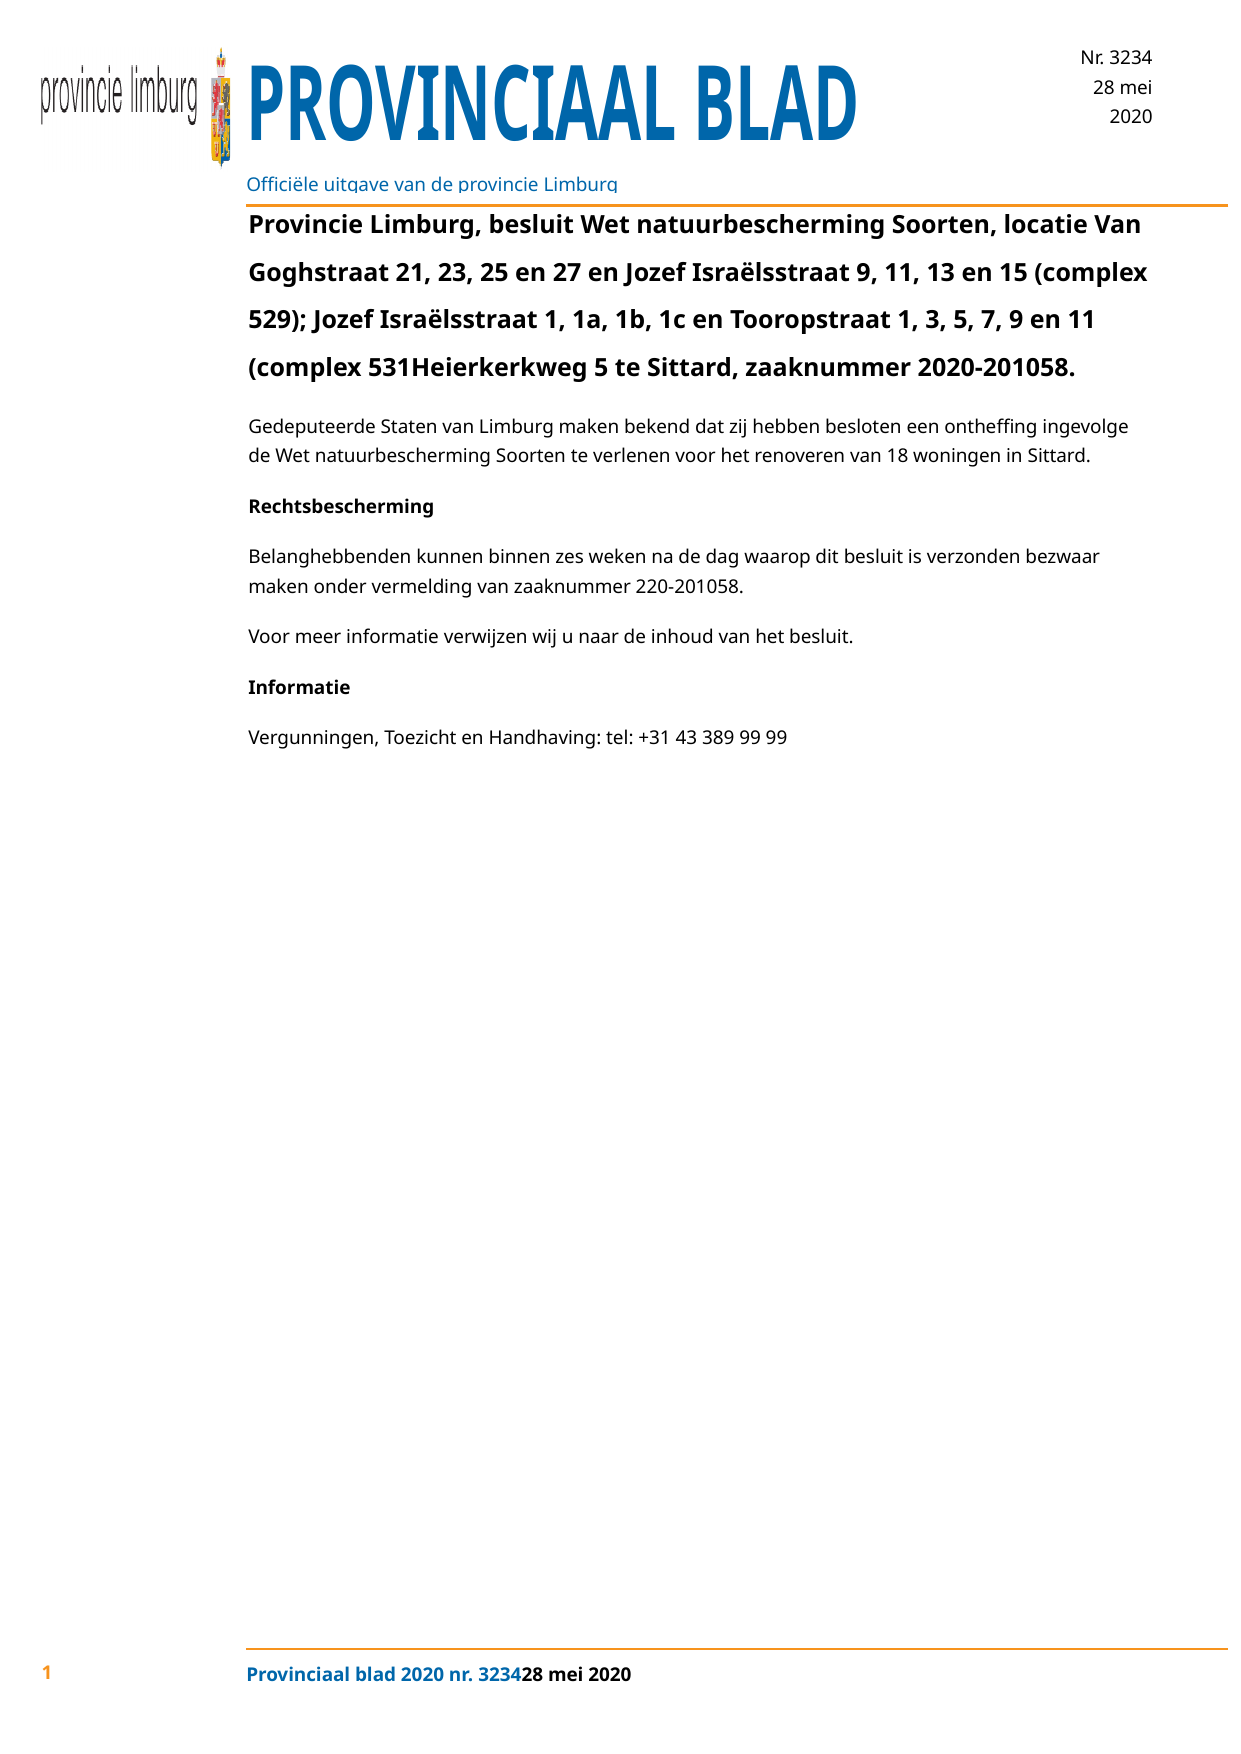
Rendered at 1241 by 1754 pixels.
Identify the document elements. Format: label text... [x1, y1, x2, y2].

text Provincie Limburg, besluit Wet natuurbescherming Soorten, locatie Van Goghstraat 21, 23, 25 en 27 en Jozef Israëlsstraat 9, 11, 13 en 15 (complex 529); Jozef Israëlsstraat 1, 1a, 1b, 1c en Tooropstraat 1, 3, 5, 7, 9 en 11 (complex 531Heierkerkweg 5 te Sittard, zaaknummer 2020-201058. [248, 207, 1152, 384]
text Voor meer informatie verwijzen wij u naar de inhoud van het besluit. [248, 623, 1152, 649]
text Informatie [248, 674, 1152, 700]
text Gedeputeerde Staten van Limburg maken bekend dat zij hebben besloten een ontheffing ingevolge de Wet natuurbescherming Soorten te verlenen voor het renoveren van 18 woningen in Sittard. [248, 413, 1152, 468]
text Rechtsbescherming [248, 493, 1152, 519]
text Vergunningen, Toezicht en Handhaving: tel: +31 43 389 99 99 [248, 724, 1152, 750]
picture [41, 47, 231, 172]
text Belanghebbenden kunnen binnen zes weken na de dag waarop dit besluit is verzonden bezwaar maken onder vermelding van zaaknummer 220-201058. [248, 543, 1152, 599]
